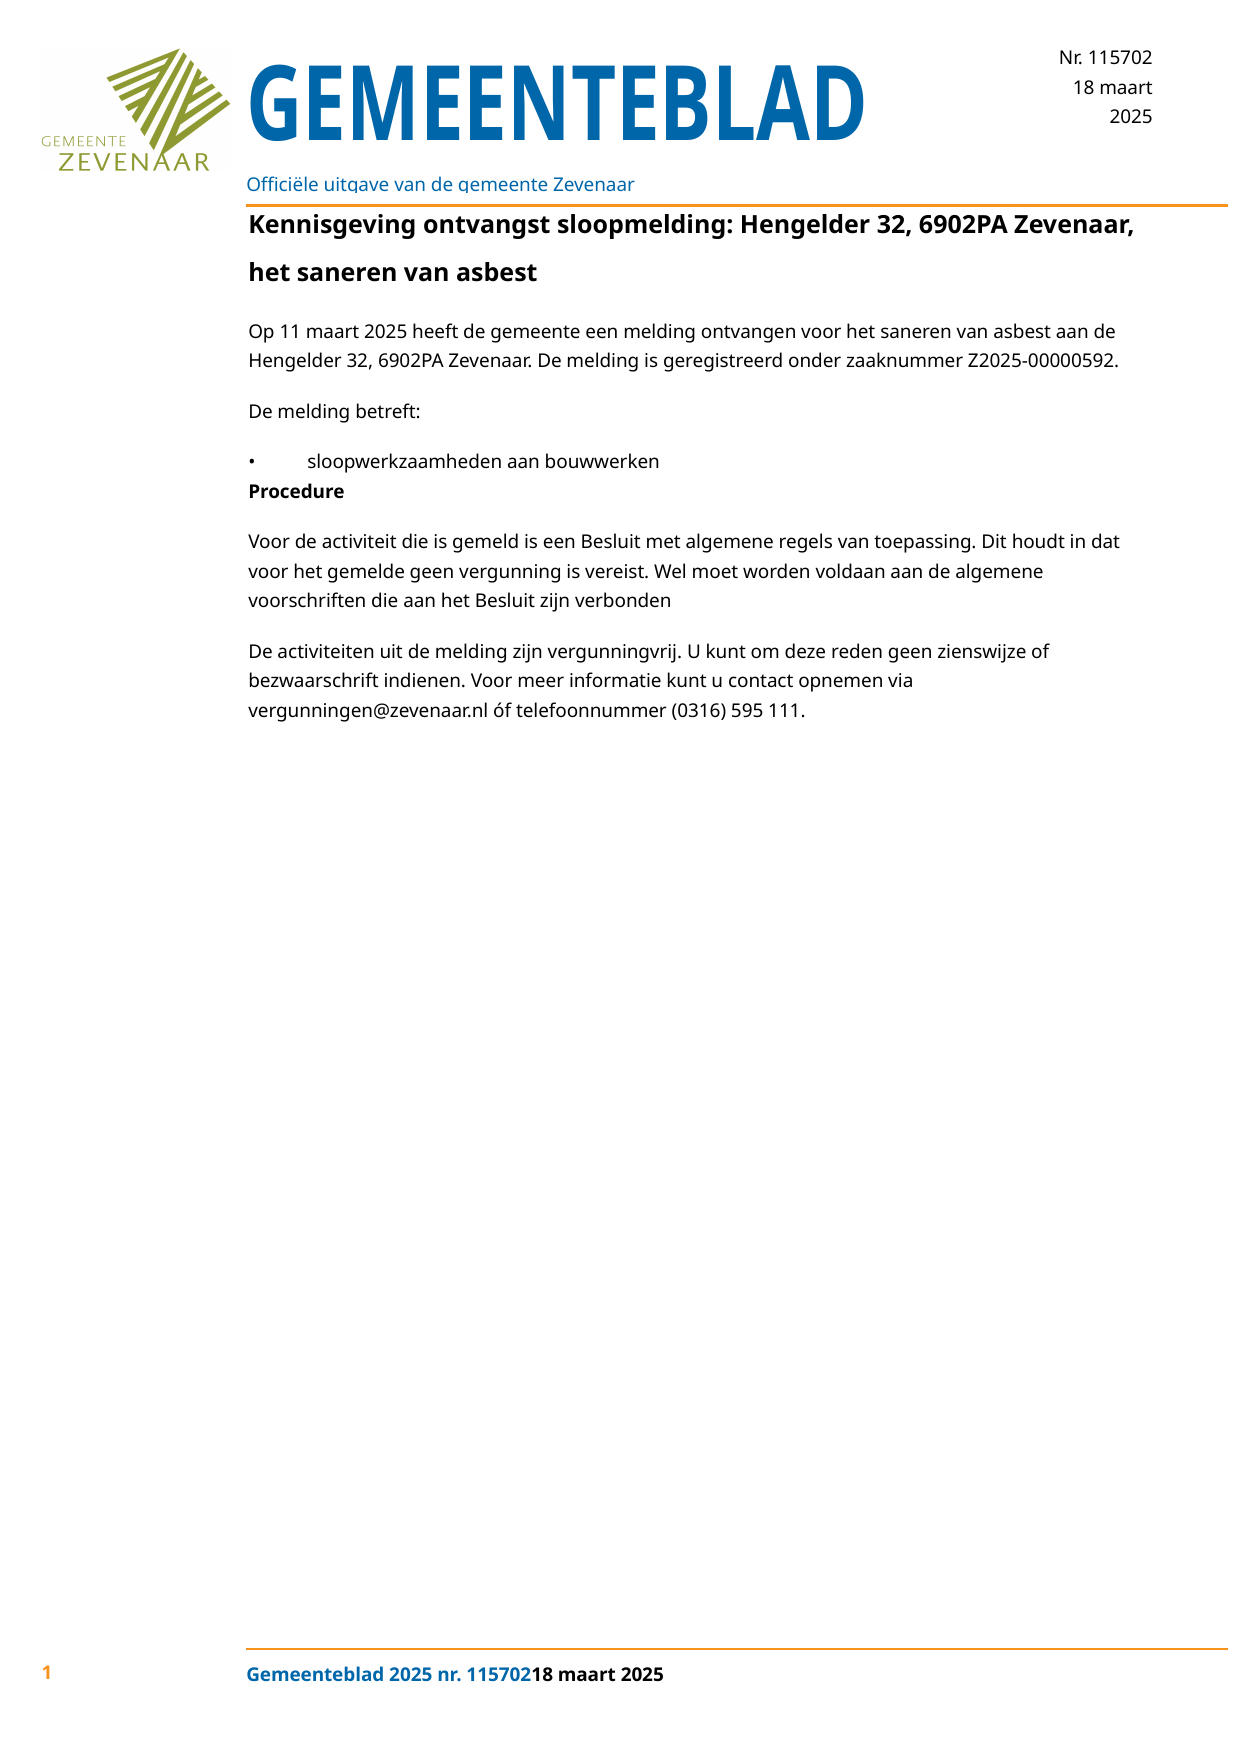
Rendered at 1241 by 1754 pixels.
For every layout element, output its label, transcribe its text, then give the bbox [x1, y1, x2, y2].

text Op 11 maart 2025 heeft de gemeente een melding ontvangen voor het saneren van asbest aan de Hengelder 32, 6902PA Zevenaar. De melding is geregistreerd onder zaaknummer Z2025-00000592. [248, 318, 1152, 373]
text Kennisgeving ontvangst sloopmelding: Hengelder 32, 6902PA Zevenaar, het saneren van asbest [248, 207, 1152, 288]
text De melding betreft: [248, 398, 1152, 424]
picture [41, 47, 231, 172]
text De activiteiten uit de melding zijn vergunningvrij. U kunt om deze reden geen zienswijze of bezwaarschrift indienen. Voor meer informatie kunt u contact opnemen via vergunningen@zevenaar.nl óf telefoonnummer (0316) 595 111. [248, 638, 1152, 723]
text Voor de activiteit die is gemeld is een Besluit met algemene regels van toepassing. Dit houdt in dat voor het gemelde geen vergunning is vereist. Wel moet worden voldaan aan de algemene voorschriften die aan het Besluit zijn verbonden [248, 528, 1152, 613]
text Procedure [248, 478, 1152, 504]
list sloopwerkzaamheden aan bouwwerken [248, 448, 1152, 474]
